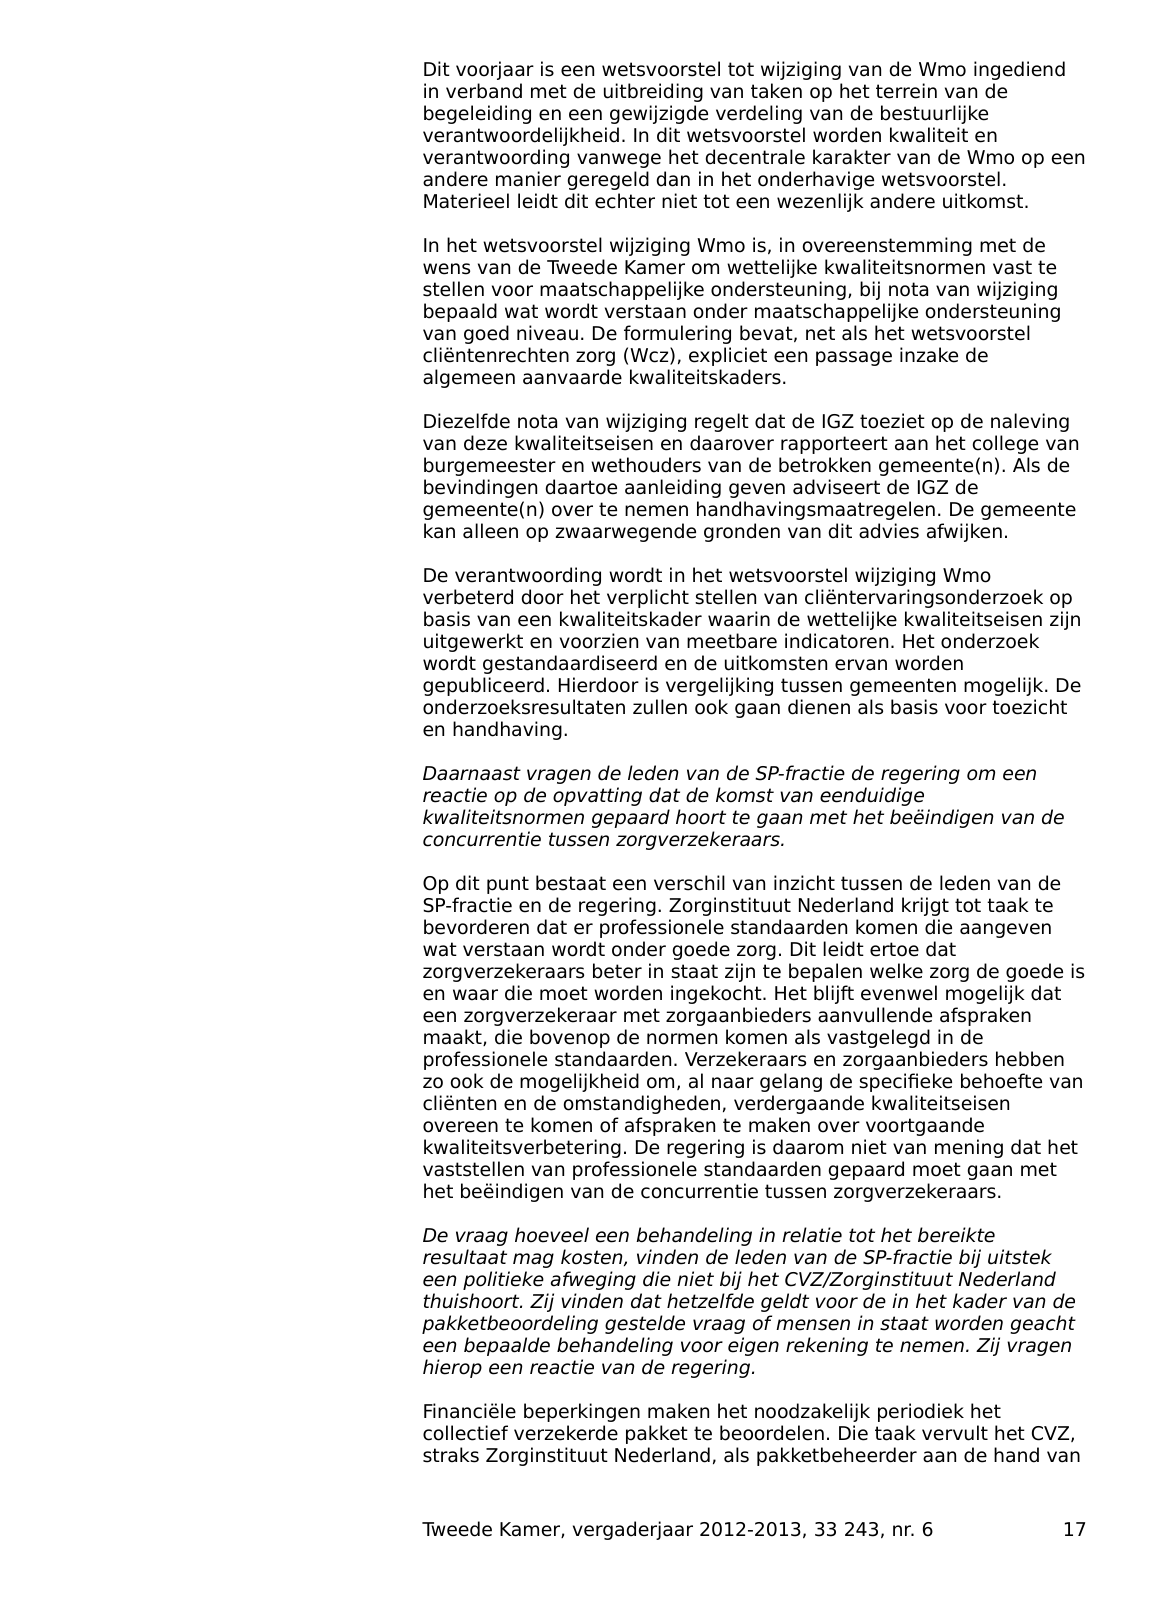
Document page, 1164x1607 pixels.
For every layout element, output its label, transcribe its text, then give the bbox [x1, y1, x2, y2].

text De verantwoording wordt in het wetsvoorstel wijziging Wmo verbeterd door het verplicht stellen van cliëntervaringsonderzoek op basis van een kwaliteitskader waarin de wettelijke kwaliteitseisen zijn uitgewerkt en voorzien van meetbare indicatoren. Het onderzoek wordt gestandaardiseerd en de uitkomsten ervan worden gepubliceerd. Hierdoor is vergelijking tussen gemeenten mogelijk. De onderzoeksresultaten zullen ook gaan dienen als basis voor toezicht en handhaving. [422, 565, 1087, 741]
text Dit voorjaar is een wetsvoorstel tot wijziging van de Wmo ingediend in verband met de uitbreiding van taken op het terrein van de begeleiding en een gewijzigde verdeling van de bestuurlijke verantwoordelijkheid. In dit wetsvoorstel worden kwaliteit en verantwoording vanwege het decentrale karakter van de Wmo op een andere manier geregeld dan in het onderhavige wetsvoorstel. Materieel leidt dit echter niet tot een wezenlijk andere uitkomst. [422, 59, 1087, 213]
text Op dit punt bestaat een verschil van inzicht tussen de leden van de SP-fractie en de regering. Zorginstituut Nederland krijgt tot taak te bevorderen dat er professionele standaarden komen die aangeven wat verstaan wordt onder goede zorg. Dit leidt ertoe dat zorgverzekeraars beter in staat zijn te bepalen welke zorg de goede is en waar die moet worden ingekocht. Het blijft evenwel mogelijk dat een zorgverzekeraar met zorgaanbieders aanvullende afspraken maakt, die bovenop de normen komen als vastgelegd in de professionele standaarden. Verzekeraars en zorgaanbieders hebben zo ook de mogelijkheid om, al naar gelang de specifieke behoefte van cliënten en de omstandigheden, verdergaande kwaliteitseisen overeen te komen of afspraken te maken over voortgaande kwaliteitsverbetering. De regering is daarom niet van mening dat het vaststellen van professionele standaarden gepaard moet gaan met het beëindigen van de concurrentie tussen zorgverzekeraars. [422, 873, 1087, 1203]
text Financiële beperkingen maken het noodzakelijk periodiek het collectief verzekerde pakket te beoordelen. Die taak vervult het CVZ, straks Zorginstituut Nederland, als pakketbeheerder aan de hand van [422, 1401, 1087, 1467]
text De vraag hoeveel een behandeling in relatie tot het bereikte resultaat mag kosten, vinden de leden van de SP-fractie bij uitstek een politieke afweging die niet bij het CVZ/Zorginstituut Nederland thuishoort. Zij vinden dat hetzelfde geldt voor de in het kader van de pakketbeoordeling gestelde vraag of mensen in staat worden geacht een bepaalde behandeling voor eigen rekening te nemen. Zij vragen hierop een reactie van de regering. [422, 1225, 1087, 1379]
text In het wetsvoorstel wijziging Wmo is, in overeenstemming met de wens van de Tweede Kamer om wettelijke kwaliteitsnormen vast te stellen voor maatschappelijke ondersteuning, bij nota van wijziging bepaald wat wordt verstaan onder maatschappelijke ondersteuning van goed niveau. De formulering bevat, net als het wetsvoorstel cliëntenrechten zorg (Wcz), expliciet een passage inzake de algemeen aanvaarde kwaliteitskaders. [422, 235, 1087, 389]
text Daarnaast vragen de leden van de SP-fractie de regering om een reactie op de opvatting dat de komst van eenduidige kwaliteitsnormen gepaard hoort te gaan met het beëindigen van de concurrentie tussen zorgverzekeraars. [422, 763, 1087, 851]
text Diezelfde nota van wijziging regelt dat de IGZ toeziet op de naleving van deze kwaliteitseisen en daarover rapporteert aan het college van burgemeester en wethouders van de betrokken gemeente(n). Als de bevindingen daartoe aanleiding geven adviseert de IGZ de gemeente(n) over te nemen handhavingsmaatregelen. De gemeente kan alleen op zwaarwegende gronden van dit advies afwijken. [422, 411, 1087, 543]
